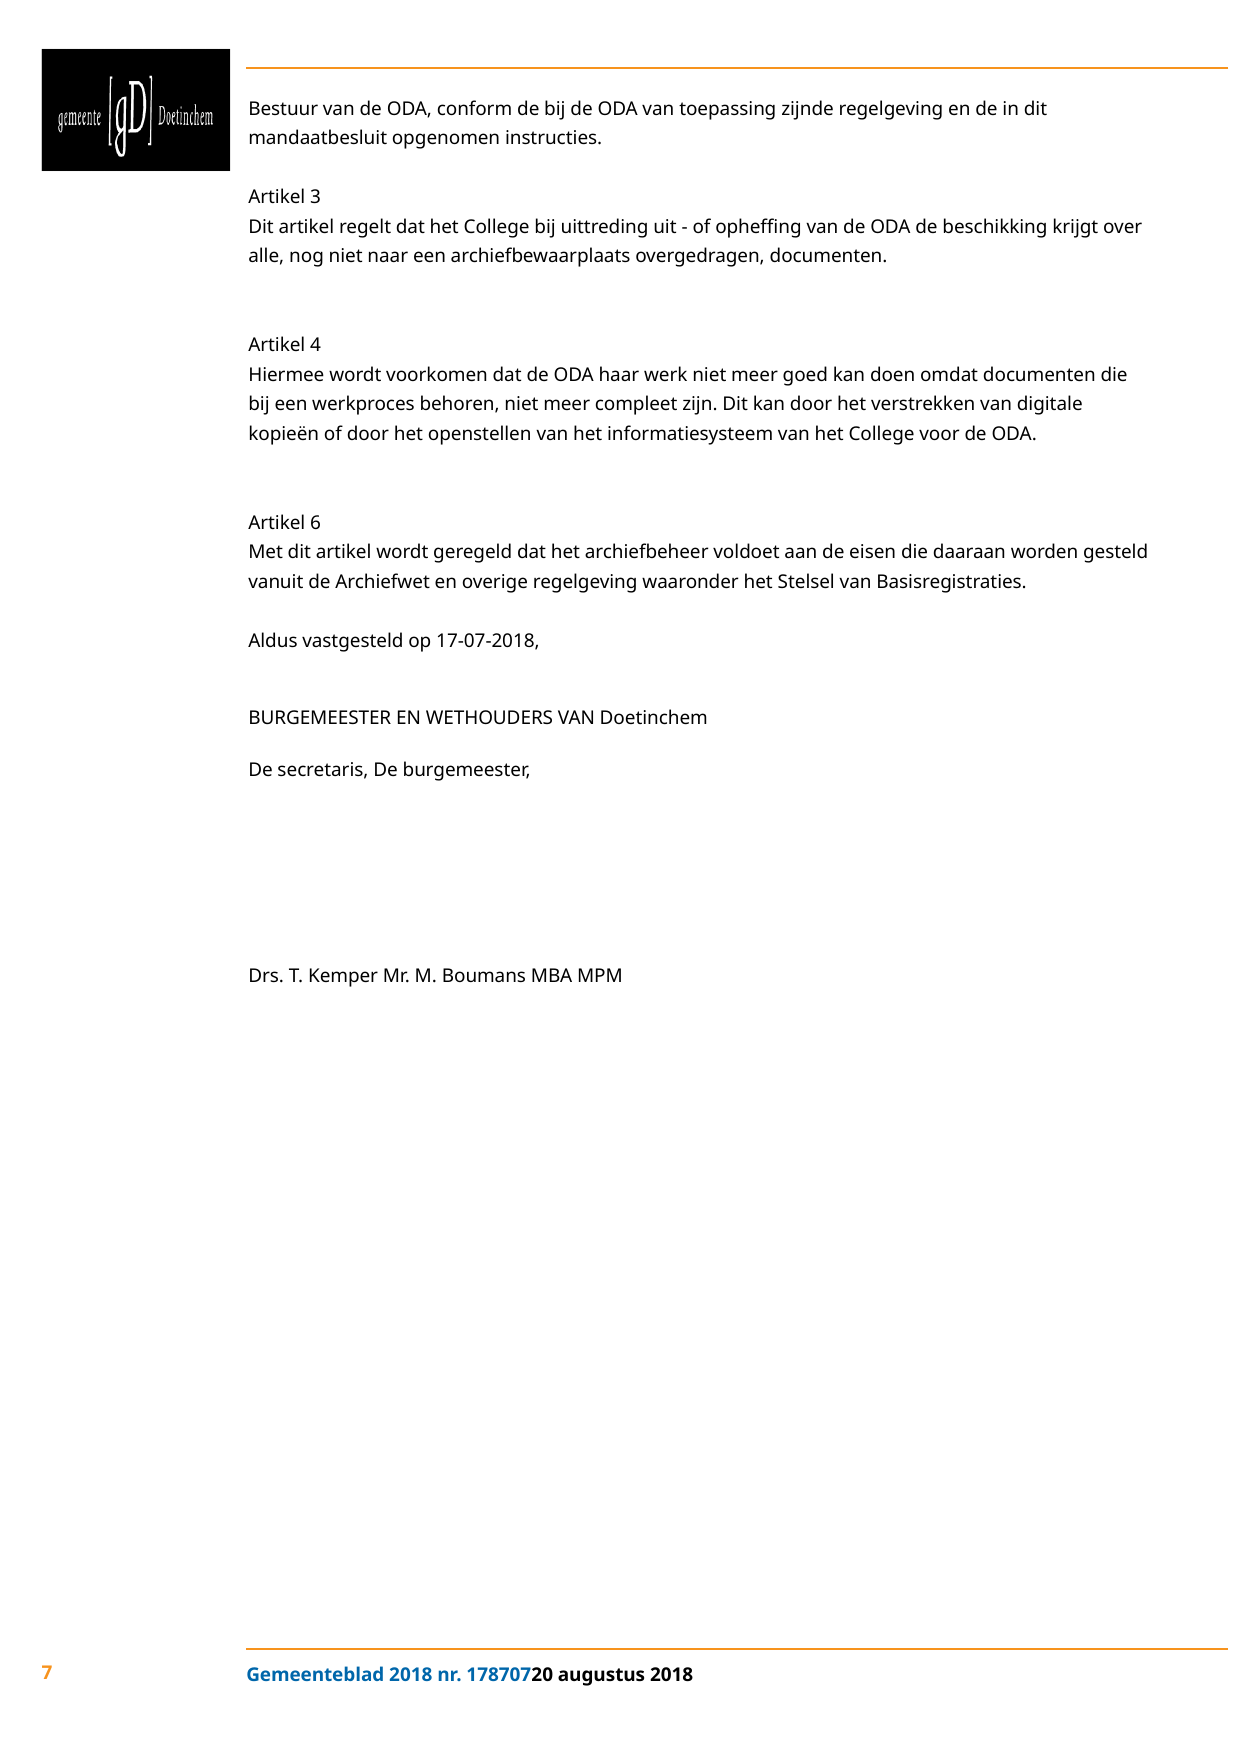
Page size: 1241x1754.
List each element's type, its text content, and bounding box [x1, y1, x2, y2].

text Artikel 4 [248, 331, 1152, 357]
text Hiermee wordt voorkomen dat de ODA haar werk niet meer goed kan doen omdat documenten die bij een werkproces behoren, niet meer compleet zijn. Dit kan door het verstrekken van digitale kopieën of door het openstellen van het informatiesysteem van het College voor de ODA. [248, 361, 1152, 446]
text De secretaris, De burgemeester, [248, 756, 1152, 782]
text Artikel 3 [248, 183, 1152, 209]
text Bestuur van de ODA, conform de bij de ODA van toepassing zijnde regelgeving en de in dit mandaatbesluit opgenomen instructies. [248, 95, 1152, 150]
text BURGEMEESTER EN WETHOUDERS VAN Doetinchem [248, 704, 1152, 730]
text Dit artikel regelt dat het College bij uittreding uit - of opheffing van de ODA de beschikking krijgt over alle, nog niet naar een archiefbewaarplaats overgedragen, documenten. [248, 213, 1152, 268]
text Drs. T. Kemper Mr. M. Boumans MBA MPM [248, 962, 1152, 987]
text Met dit artikel wordt geregeld dat het archiefbeheer voldoet aan de eisen die daaraan worden gesteld vanuit de Archiefwet en overige regelgeving waaronder het Stelsel van Basisregistraties. [248, 538, 1152, 594]
text Aldus vastgesteld op 17-07-2018, [248, 627, 1152, 653]
text Artikel 6 [248, 509, 1152, 535]
picture [41, 47, 231, 172]
